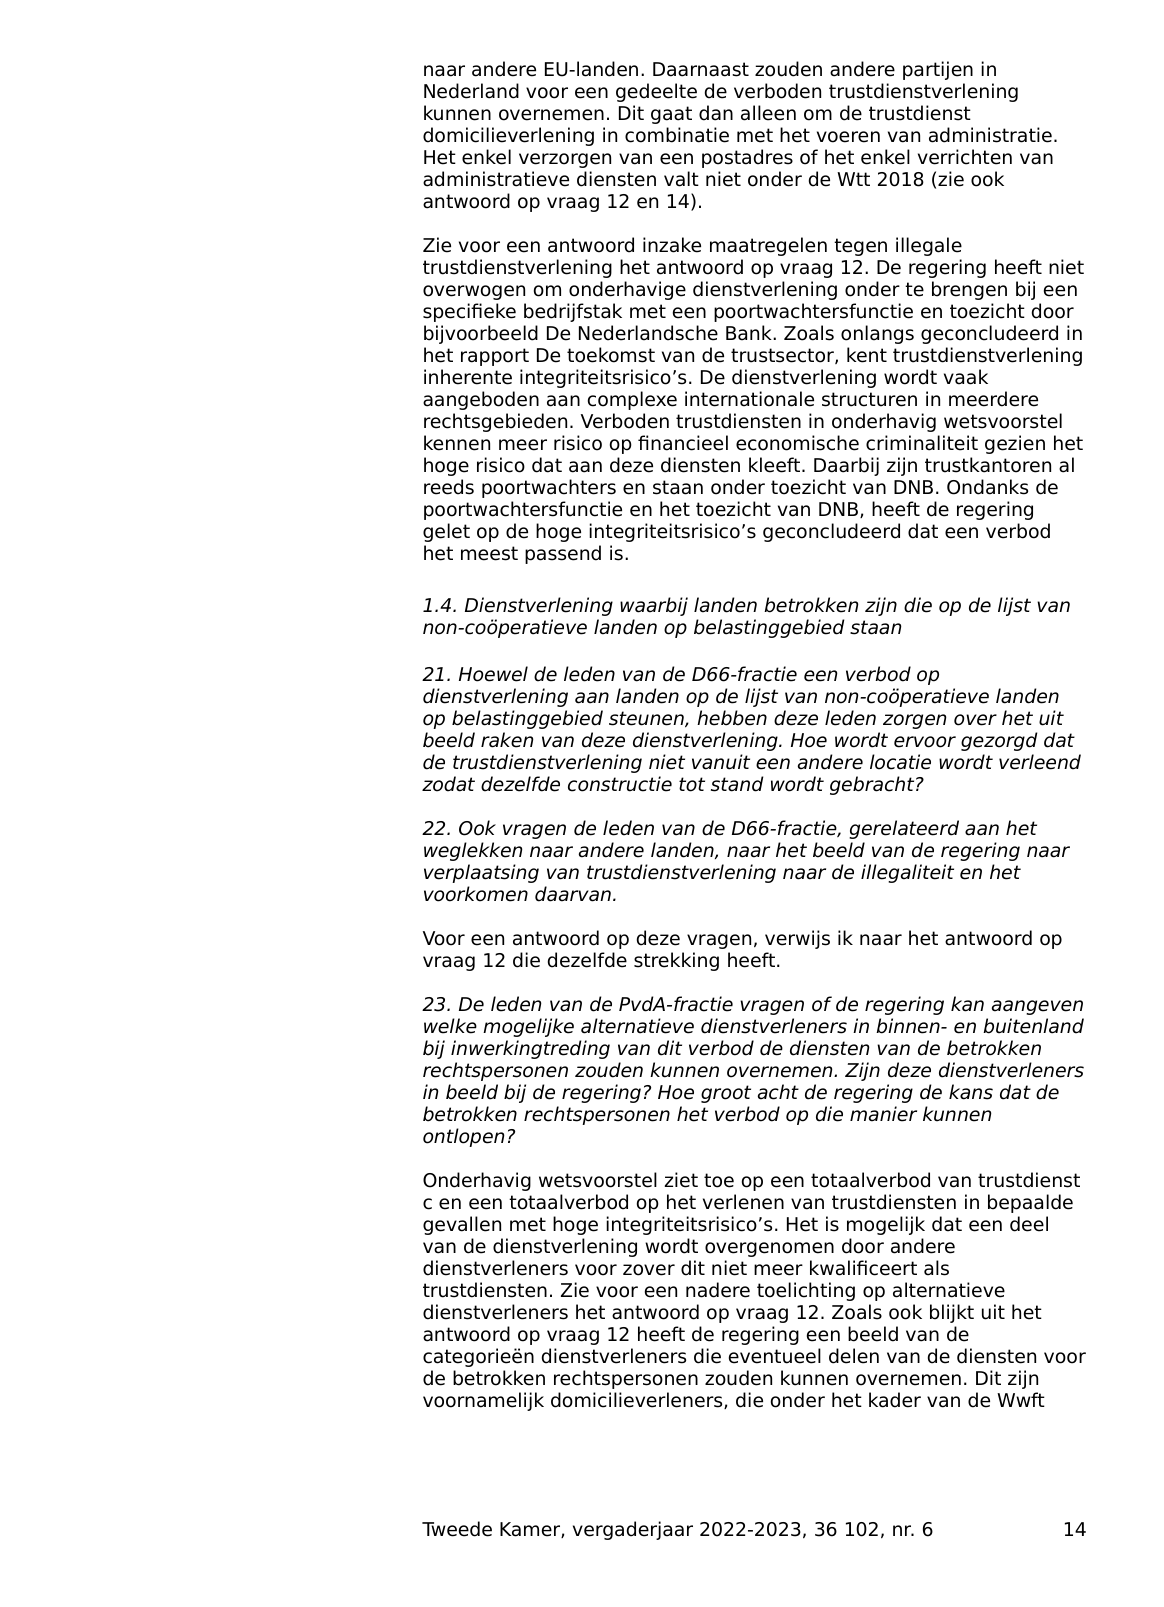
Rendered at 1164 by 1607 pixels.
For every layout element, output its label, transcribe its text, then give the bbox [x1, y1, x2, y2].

text 22. Ook vragen de leden van de D66-fractie, gerelateerd aan het weglekken naar andere landen, naar het beeld van de regering naar verplaatsing van trustdienstverlening naar de illegaliteit en het voorkomen daarvan. [422, 818, 1087, 906]
text 23. De leden van de PvdA-fractie vragen of de regering kan aangeven welke mogelijke alternatieve dienstverleners in binnen- en buitenland bij inwerkingtreding van dit verbod de diensten van de betrokken rechtspersonen zouden kunnen overnemen. Zijn deze dienstverleners in beeld bij de regering? Hoe groot acht de regering de kans dat de betrokken rechtspersonen het verbod op die manier kunnen ontlopen? [422, 994, 1087, 1148]
text Onderhavig wetsvoorstel ziet toe op een totaalverbod van trustdienst c en een totaalverbod op het verlenen van trustdiensten in bepaalde gevallen met hoge integriteitsrisico’s. Het is mogelijk dat een deel van de dienstverlening wordt overgenomen door andere dienstverleners voor zover dit niet meer kwalificeert als trustdiensten. Zie voor een nadere toelichting op alternatieve dienstverleners het antwoord op vraag 12. Zoals ook blijkt uit het antwoord op vraag 12 heeft de regering een beeld van de categorieën dienstverleners die eventueel delen van de diensten voor de betrokken rechtspersonen zouden kunnen overnemen. Dit zijn voornamelijk domicilieverleners, die onder het kader van de Wwft [422, 1170, 1087, 1412]
text 21. Hoewel de leden van de D66-fractie een verbod op dienstverlening aan landen op de lijst van non-coöperatieve landen op belastinggebied steunen, hebben deze leden zorgen over het uit beeld raken van deze dienstverlening. Hoe wordt ervoor gezorgd dat de trustdienstverlening niet vanuit een andere locatie wordt verleend zodat dezelfde constructie tot stand wordt gebracht? [422, 664, 1087, 796]
subtitle 1.4. Dienstverlening waarbij landen betrokken zijn die op de lijst van non-coöperatieve landen op belastinggebied staan [422, 595, 1087, 639]
text Voor een antwoord op deze vragen, verwijs ik naar het antwoord op vraag 12 die dezelfde strekking heeft. [422, 928, 1087, 972]
text Zie voor een antwoord inzake maatregelen tegen illegale trustdienstverlening het antwoord op vraag 12. De regering heeft niet overwogen om onderhavige dienstverlening onder te brengen bij een specifieke bedrijfstak met een poortwachtersfunctie en toezicht door bijvoorbeeld De Nederlandsche Bank. Zoals onlangs geconcludeerd in het rapport De toekomst van de trustsector, kent trustdienstverlening inherente integriteitsrisico’s. De dienstverlening wordt vaak aangeboden aan complexe internationale structuren in meerdere rechtsgebieden. Verboden trustdiensten in onderhavig wetsvoorstel kennen meer risico op financieel economische criminaliteit gezien het hoge risico dat aan deze diensten kleeft. Daarbij zijn trustkantoren al reeds poortwachters en staan onder toezicht van DNB. Ondanks de poortwachtersfunctie en het toezicht van DNB, heeft de regering gelet op de hoge integriteitsrisico’s geconcludeerd dat een verbod het meest passend is. [422, 235, 1087, 565]
text naar andere EU-landen. Daarnaast zouden andere partijen in Nederland voor een gedeelte de verboden trustdienstverlening kunnen overnemen. Dit gaat dan alleen om de trustdienst domicilieverlening in combinatie met het voeren van administratie. Het enkel verzorgen van een postadres of het enkel verrichten van administratieve diensten valt niet onder de Wtt 2018 (zie ook antwoord op vraag 12 en 14). [422, 59, 1087, 213]
